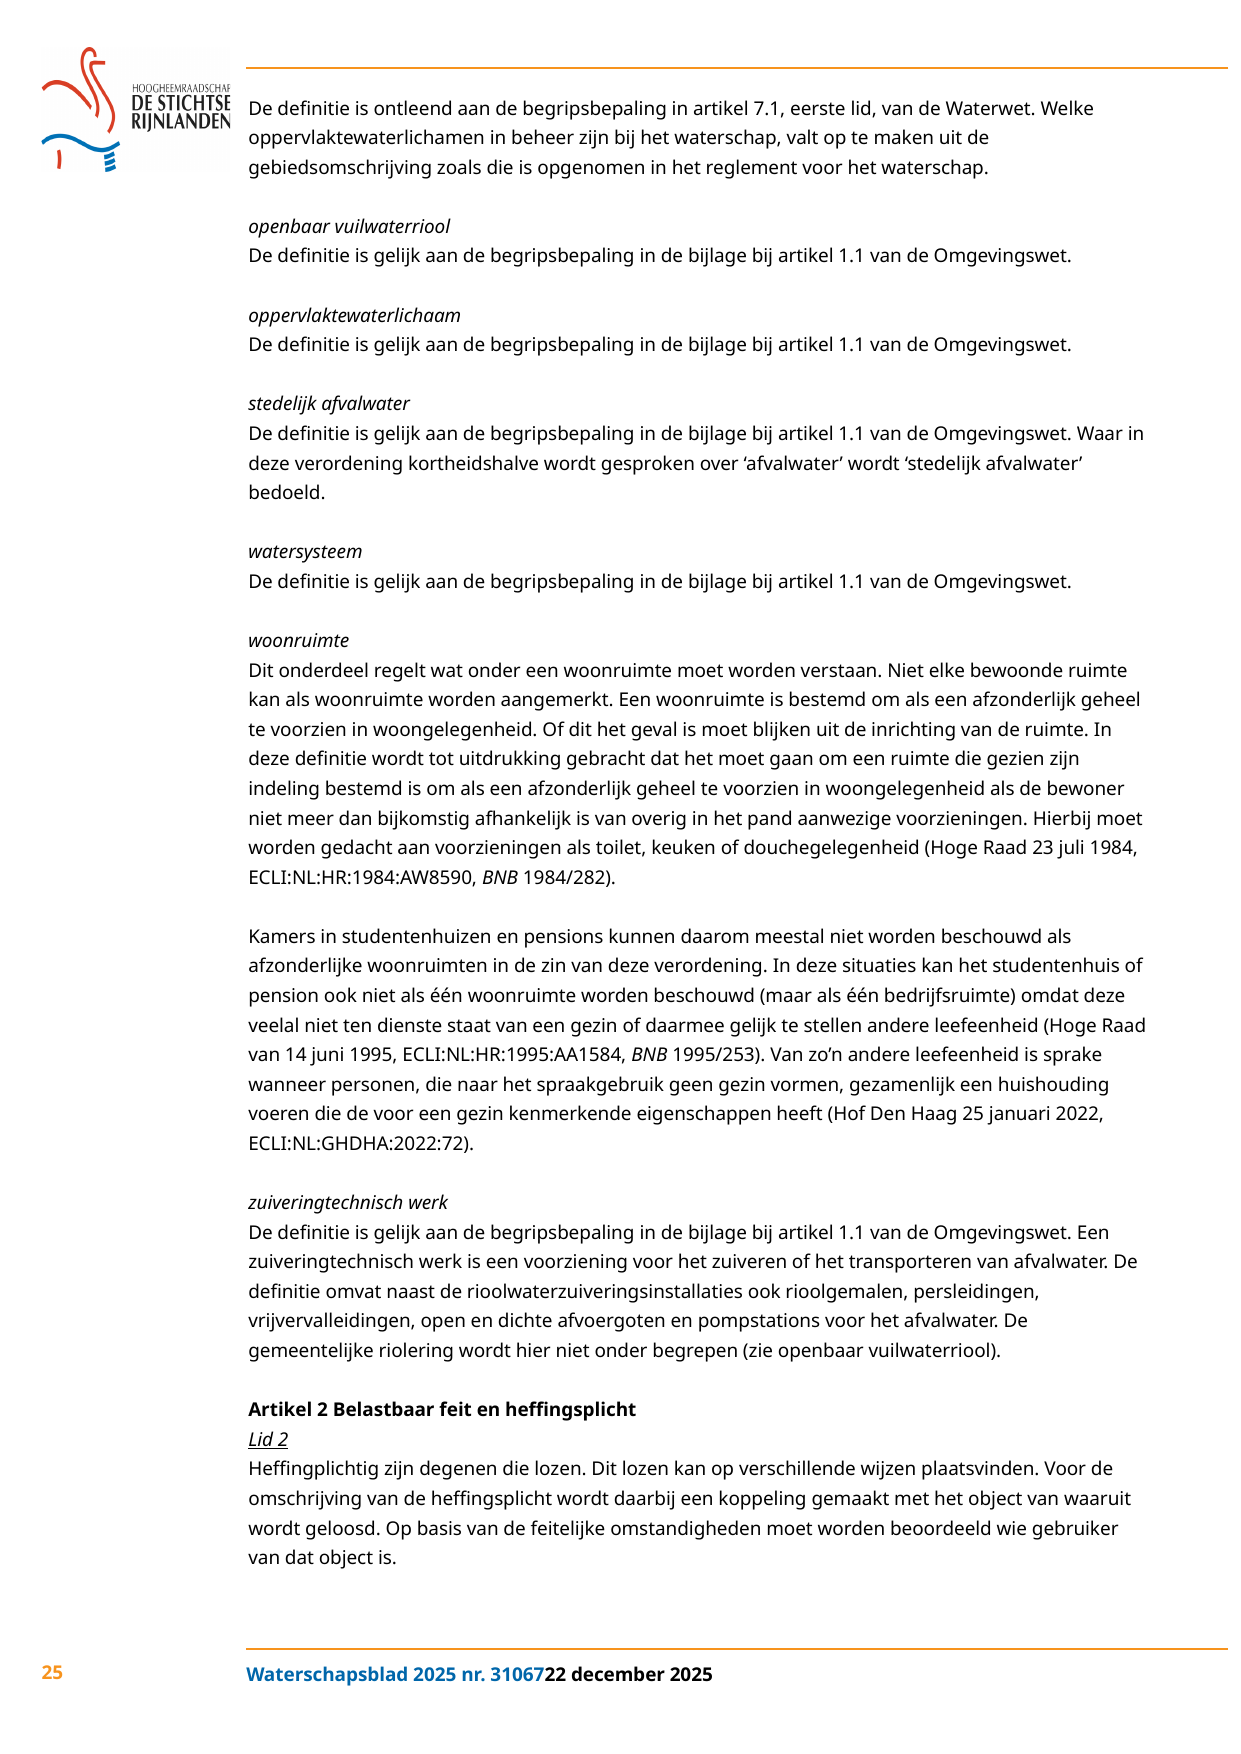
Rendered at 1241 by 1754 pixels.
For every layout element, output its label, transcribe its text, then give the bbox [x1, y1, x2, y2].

text zuiveringtechnisch werk [248, 1189, 1152, 1215]
text De definitie is gelijk aan de begripsbepaling in de bijlage bij artikel 1.1 van de Omgevingswet. Waar in deze verordening kortheidshalve wordt gesproken over ‘afvalwater’ wordt ‘stedelijk afvalwater’ bedoeld. [248, 420, 1152, 505]
text Dit onderdeel regelt wat onder een woonruimte moet worden verstaan. Niet elke bewoonde ruimte kan als woonruimte worden aangemerkt. Een woonruimte is bestemd om als een afzonderlijk geheel te voorzien in woongelegenheid. Of dit het geval is moet blijken uit de inrichting van de ruimte. In deze definitie wordt tot uitdrukking gebracht dat het moet gaan om een ruimte die gezien zijn indeling bestemd is om als een afzonderlijk geheel te voorzien in woongelegenheid als de bewoner niet meer dan bijkomstig afhankelijk is van overig in het pand aanwezige voorzieningen. Hierbij moet worden gedacht aan voorzieningen als toilet, keuken of douchegelegenheid (Hoge Raad 23 juli 1984, ECLI:NL:HR:1984:AW8590, BNB 1984/282). [248, 657, 1152, 890]
text De definitie is gelijk aan de begripsbepaling in de bijlage bij artikel 1.1 van de Omgevingswet. [248, 243, 1152, 268]
text Artikel 2 Belastbaar feit en heffingsplicht [248, 1396, 1152, 1422]
text De definitie is gelijk aan de begripsbepaling in de bijlage bij artikel 1.1 van de Omgevingswet. Een zuiveringtechnisch werk is een voorziening voor het zuiveren of het transporteren van afvalwater. De definitie omvat naast de rioolwaterzuiveringsinstallaties ook rioolgemalen, persleidingen, vrijvervalleidingen, open en dichte afvoergoten en pompstations voor het afvalwater. De gemeentelijke riolering wordt hier niet onder begrepen (zie openbaar vuilwaterriool). [248, 1219, 1152, 1363]
text Heffingplichtig zijn degenen die lozen. Dit lozen kan op verschillende wijzen plaatsvinden. Voor de omschrijving van de heffingsplicht wordt daarbij een koppeling gemaakt met het object van waaruit wordt geloosd. Op basis van de feitelijke omstandigheden moet worden beoordeeld wie gebruiker van dat object is. [248, 1456, 1152, 1570]
text oppervlaktewaterlichaam [248, 302, 1152, 328]
text Lid 2 [248, 1426, 1152, 1452]
text stedelijk afvalwater [248, 391, 1152, 416]
text Kamers in studentenhuizen en pensions kunnen daarom meestal niet worden beschouwd als afzonderlijke woonruimten in de zin van deze verordening. In deze situaties kan het studentenhuis of pension ook niet als één woonruimte worden beschouwd (maar als één bedrijfsruimte) omdat deze veelal niet ten dienste staat van een gezin of daarmee gelijk te stellen andere leefeenheid (Hoge Raad van 14 juni 1995, ECLI:NL:HR:1995:AA1584, BNB 1995/253). Van zo’n andere leefeenheid is sprake wanneer personen, die naar het spraakgebruik geen gezin vormen, gezamenlijk een huishouding voeren die de voor een gezin kenmerkende eigenschappen heeft (Hof Den Haag 25 januari 2022, ECLI:NL:GHDHA:2022:72). [248, 923, 1152, 1156]
text watersysteem [248, 538, 1152, 564]
picture [41, 47, 231, 172]
text De definitie is gelijk aan de begripsbepaling in de bijlage bij artikel 1.1 van de Omgevingswet. [248, 331, 1152, 357]
text De definitie is gelijk aan de begripsbepaling in de bijlage bij artikel 1.1 van de Omgevingswet. [248, 568, 1152, 594]
text woonruimte [248, 627, 1152, 653]
text De definitie is ontleend aan de begripsbepaling in artikel 7.1, eerste lid, van de Waterwet. Welke oppervlaktewaterlichamen in beheer zijn bij het waterschap, valt op te maken uit de gebiedsomschrijving zoals die is opgenomen in het reglement voor het waterschap. [248, 95, 1152, 180]
text openbaar vuilwaterriool [248, 213, 1152, 239]
